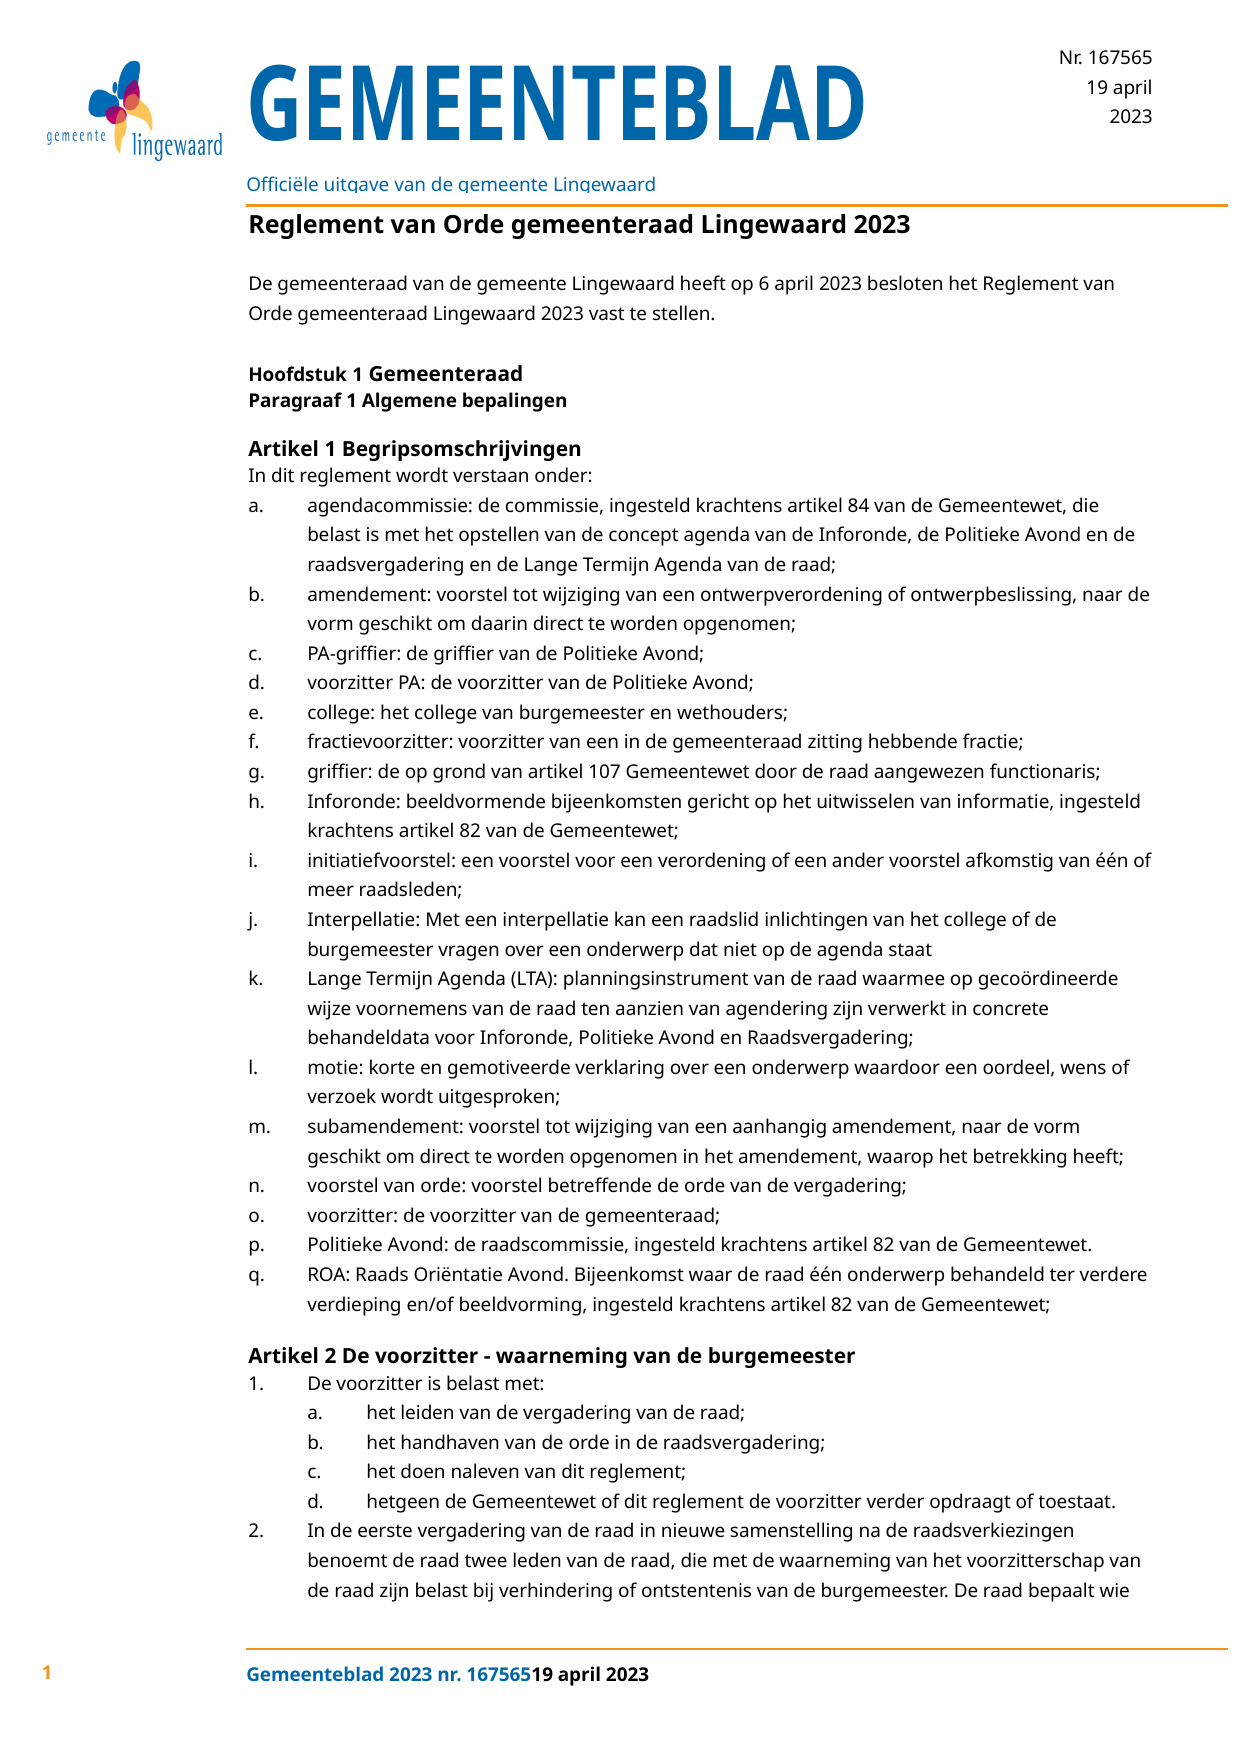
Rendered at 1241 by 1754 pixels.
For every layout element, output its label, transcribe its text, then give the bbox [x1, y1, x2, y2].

picture [41, 47, 231, 172]
list fractievoorzitter: voorzitter van een in de gemeenteraad zitting hebbende fractie; [248, 729, 1152, 754]
list motie: korte en gemotiveerde verklaring over een onderwerp waardoor een oordeel, wens of verzoek wordt uitgesproken; [248, 1054, 1152, 1109]
list ROA: Raads Oriëntatie Avond. Bijeenkomst waar de raad één onderwerp behandeld ter verdere verdieping en/of beeldvorming, ingesteld krachtens artikel 82 van de Gemeentewet; [248, 1261, 1152, 1317]
list voorzitter: de voorzitter van de gemeenteraad; [248, 1202, 1152, 1228]
text Artikel 1 Begripsomschrijvingen [248, 434, 1152, 462]
text De gemeenteraad van de gemeente Lingewaard heeft op 6 april 2023 besloten het Reglement van Orde gemeenteraad Lingewaard 2023 vast te stellen. [248, 270, 1152, 326]
list het handhaven van de orde in de raadsvergadering; [307, 1429, 1152, 1454]
text Hoofdstuk 1 Gemeenteraad [248, 359, 1152, 387]
list Politieke Avond: de raadscommissie, ingesteld krachtens artikel 82 van de Gemeentewet. [248, 1232, 1152, 1257]
text Artikel 2 De voorzitter - waarneming van de burgemeester [248, 1341, 1152, 1370]
list Interpellatie: Met een interpellatie kan een raadslid inlichtingen van het college of de burgemeester vragen over een onderwerp dat niet op de agenda staat [248, 906, 1152, 962]
text Reglement van Orde gemeenteraad Lingewaard 2023 [248, 207, 1152, 241]
list initiatiefvoorstel: een voorstel voor een verordening of een ander voorstel afkomstig van één of meer raadsleden; [248, 847, 1152, 902]
list In de eerste vergadering van de raad in nieuwe samenstelling na de raadsverkiezingen benoemt de raad twee leden van de raad, die met de waarneming van het voorzitterschap van de raad zijn belast bij verhindering of ontstentenis van de burgemeester. De raad bepaalt wie [248, 1518, 1152, 1602]
list Inforonde: beeldvormende bijeenkomsten gericht op het uitwisselen van informatie, ingesteld krachtens artikel 82 van de Gemeentewet; [248, 788, 1152, 843]
text In dit reglement wordt verstaan onder: [248, 462, 1152, 488]
list Lange Termijn Agenda (LTA): planningsinstrument van de raad waarmee op gecoördineerde wijze voornemens van de raad ten aanzien van agendering zijn verwerkt in concrete behandeldata voor Inforonde, Politieke Avond en Raadsvergadering; [248, 965, 1152, 1050]
list het leiden van de vergadering van de raad; [307, 1399, 1152, 1425]
list hetgeen de Gemeentewet of dit reglement de voorzitter verder opdraagt of toestaat. [307, 1488, 1152, 1514]
list amendement: voorstel tot wijziging van een ontwerpverordening of ontwerpbeslissing, naar de vorm geschikt om daarin direct te worden opgenomen; [248, 581, 1152, 636]
list college: het college van burgemeester en wethouders; [248, 699, 1152, 725]
list voorzitter PA: de voorzitter van de Politieke Avond; [248, 669, 1152, 695]
text Paragraaf 1 Algemene bepalingen [248, 387, 1152, 413]
list De voorzitter is belast met: [248, 1370, 1152, 1395]
list het doen naleven van dit reglement; [307, 1458, 1152, 1484]
list griffier: de op grond van artikel 107 Gemeentewet door de raad aangewezen functionaris; [248, 758, 1152, 784]
list subamendement: voorstel tot wijziging van een aanhangig amendement, naar de vorm geschikt om direct te worden opgenomen in het amendement, waarop het betrekking heeft; [248, 1113, 1152, 1169]
list PA-griffier: de griffier van de Politieke Avond; [248, 640, 1152, 666]
list voorstel van orde: voorstel betreffende de orde van de vergadering; [248, 1172, 1152, 1198]
list agendacommissie: de commissie, ingesteld krachtens artikel 84 van de Gemeentewet, die belast is met het opstellen van de concept agenda van de Inforonde, de Politieke Avond en de raadsvergadering en de Lange Termijn Agenda van de raad; [248, 492, 1152, 577]
